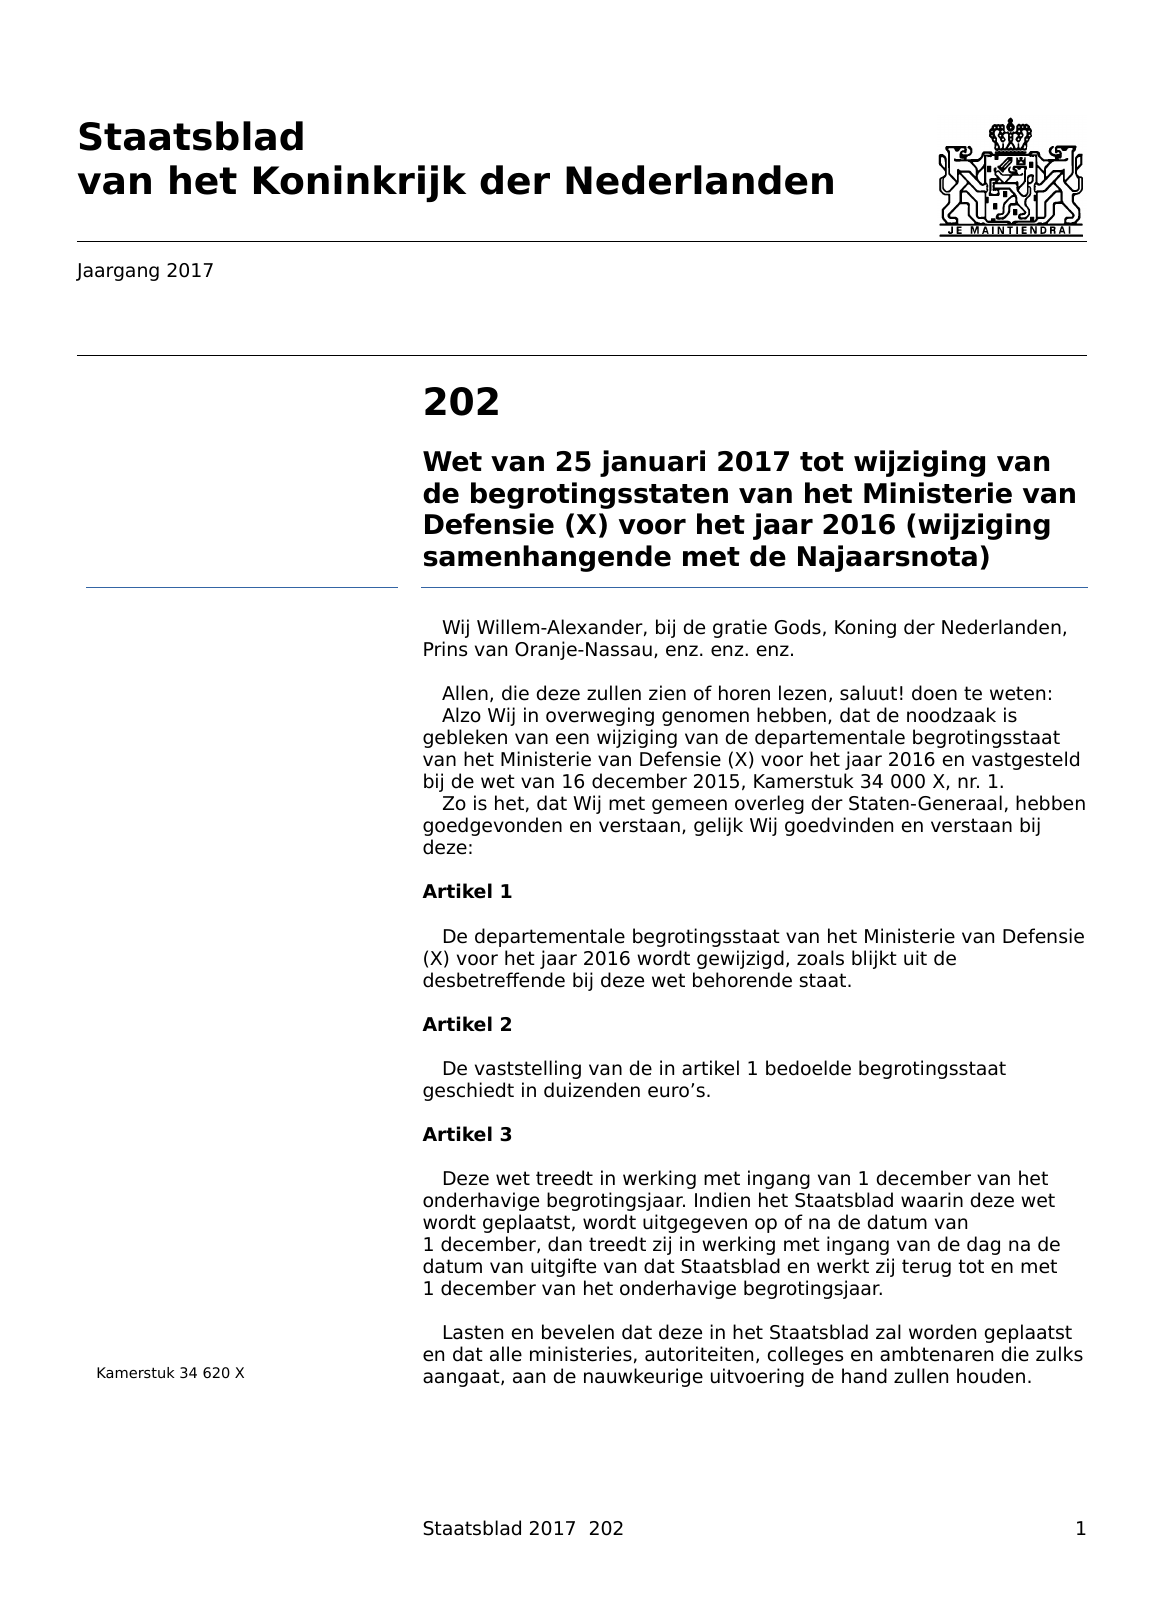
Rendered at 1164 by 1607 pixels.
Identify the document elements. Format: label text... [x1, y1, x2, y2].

text Wet van 25 januari 2017 tot wijziging van de begrotingsstaten van het Ministerie van Defensie (X) voor het jaar 2016 (wijziging samenhangende met de Najaarsnota) [422, 447, 1087, 573]
subtitle 202 [422, 381, 1087, 424]
table_cell Jaargang 2017 [77, 242, 1087, 355]
text Allen, die deze zullen zien of horen lezen, saluut! doen te weten: [422, 683, 1087, 705]
table_header Staatsblad van het Koninkrijk der Nederlanden [77, 100, 886, 241]
subtitle Artikel 3 [422, 1124, 1087, 1146]
text Kamerstuk 34 620 X [77, 1365, 396, 1382]
text De vaststelling van de in artikel 1 bedoelde begrotingsstaat geschiedt in duizenden euro’s. [422, 1058, 1087, 1102]
text De departementale begrotingsstaat van het Ministerie van Defensie (X) voor het jaar 2016 wordt gewijzigd, zoals blijkt uit de desbetreffende bij deze wet behorende staat. [422, 926, 1087, 991]
text Zo is het, dat Wij met gemeen overleg der Staten-Generaal, hebben goedgevonden en verstaan, gelijk Wij goedvinden en verstaan bij deze: [422, 793, 1087, 859]
text Deze wet treedt in werking met ingang van 1 december van het onderhavige begrotingsjaar. Indien het Staatsblad waarin deze wet wordt geplaatst, wordt uitgegeven op of na de datum van 1 december, dan treedt zij in werking met ingang van de dag na de datum van uitgifte van dat Staatsblad en werkt zij terug tot en met 1 december van het onderhavige begrotingsjaar. [422, 1168, 1087, 1300]
text Alzo Wij in overweging genomen hebben, dat de noodzaak is gebleken van een wijziging van de departementale begrotingsstaat van het Ministerie van Defensie (X) voor het jaar 2016 en vastgesteld bij de wet van 16 december 2015, Kamerstuk 34 000 X, nr. 1. [422, 705, 1087, 793]
text Lasten en bevelen dat deze in het Staatsblad zal worden geplaatst en dat alle ministeries, autoriteiten, colleges en ambtenaren die zulks aangaat, aan de nauwkeurige uitvoering de hand zullen houden. [422, 1322, 1087, 1388]
subtitle Artikel 2 [422, 1014, 1087, 1036]
text Wij Willem-Alexander, bij de gratie Gods, Koning der Nederlanden, Prins van Oranje-Nassau, enz. enz. enz. [422, 617, 1087, 661]
table_header [886, 100, 1087, 241]
subtitle Artikel 1 [422, 881, 1087, 903]
picture [936, 115, 1087, 240]
